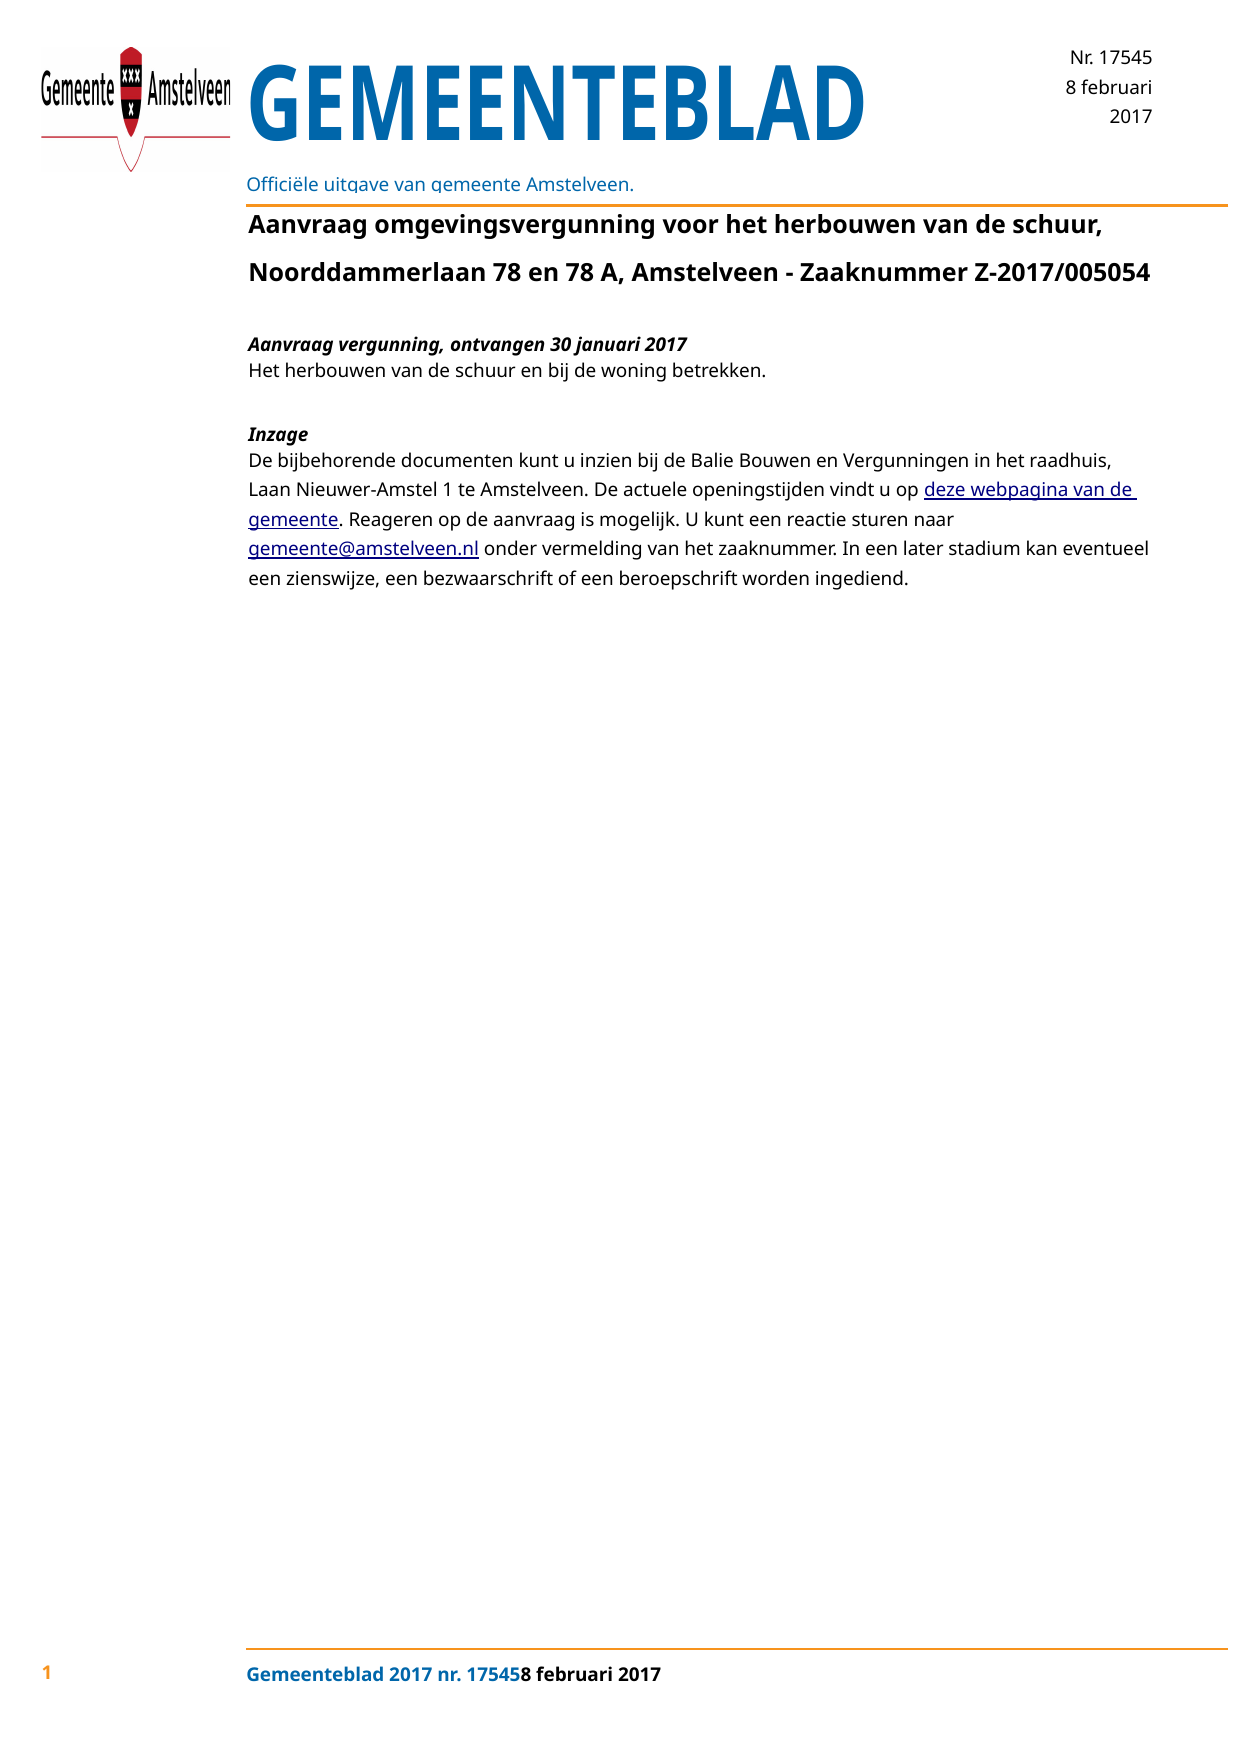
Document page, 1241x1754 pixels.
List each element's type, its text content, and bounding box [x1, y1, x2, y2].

text Inzage [248, 421, 1152, 447]
text Het herbouwen van de schuur en bij de woning betrekken. [248, 357, 1152, 383]
text Aanvraag vergunning, ontvangen 30 januari 2017 [248, 331, 1152, 357]
text Aanvraag omgevingsvergunning voor het herbouwen van de schuur, Noorddammerlaan 78 en 78 A, Amstelveen - Zaaknummer Z-2017/005054 [248, 207, 1152, 288]
picture [41, 47, 231, 172]
text De bijbehorende documenten kunt u inzien bij de Balie Bouwen en Vergunningen in het raadhuis, Laan Nieuwer-Amstel 1 te Amstelveen. De actuele openingstijden vindt u op deze webpagina van de gemeente. Reageren op de aanvraag is mogelijk. U kunt een reactie sturen naar gemeente@amstelveen.nl onder vermelding van het zaaknummer. In een later stadium kan eventueel een zienswijze, een bezwaarschrift of een beroepschrift worden ingediend. [248, 447, 1152, 591]
